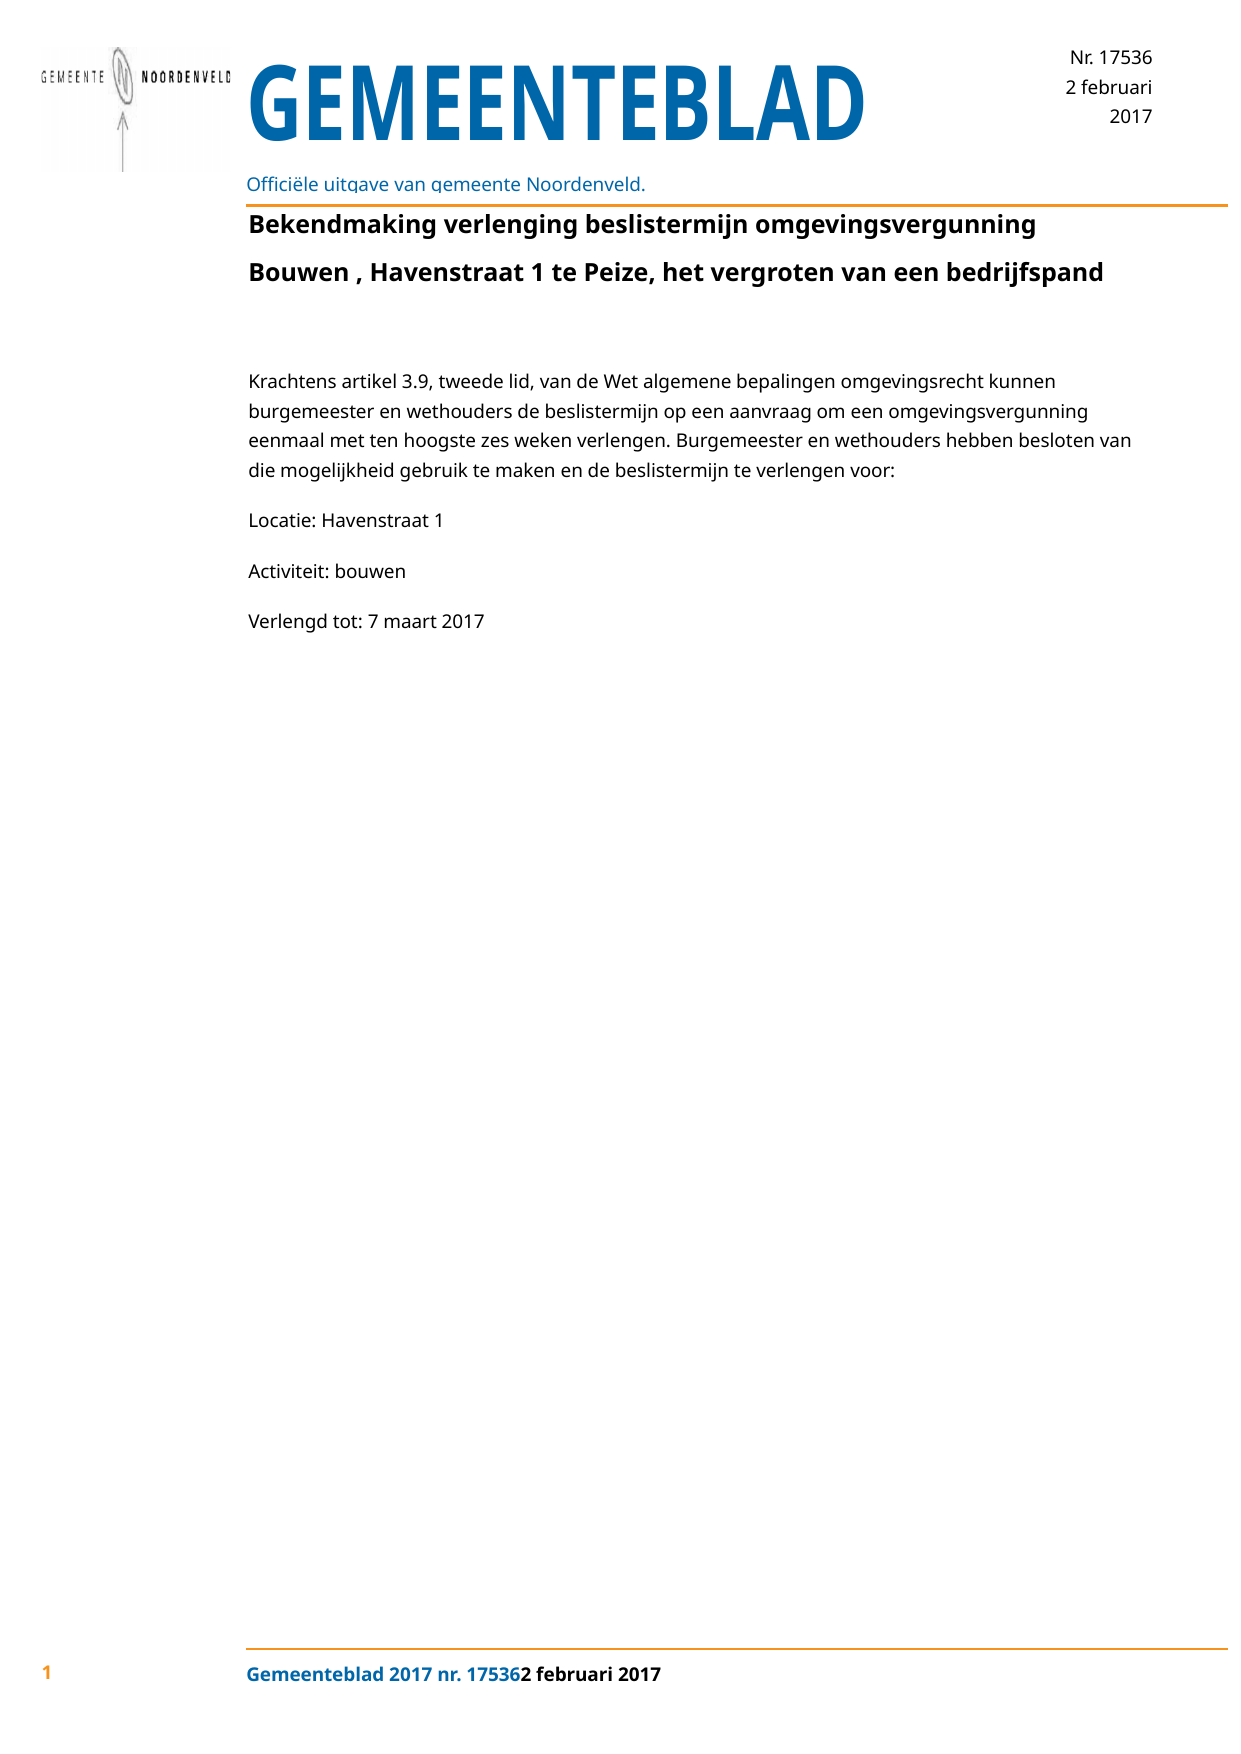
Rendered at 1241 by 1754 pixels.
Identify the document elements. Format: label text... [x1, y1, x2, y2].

text Locatie: Havenstraat 1 [248, 507, 1152, 533]
text Krachtens artikel 3.9, tweede lid, van de Wet algemene bepalingen omgevingsrecht kunnen burgemeester en wethouders de beslistermijn op een aanvraag om een omgevingsvergunning eenmaal met ten hoogste zes weken verlengen. Burgemeester en wethouders hebben besloten van die mogelijkheid gebruik te maken en de beslistermijn te verlengen voor: [248, 368, 1152, 483]
text Activiteit: bouwen [248, 558, 1152, 584]
picture [41, 47, 231, 172]
text Verlengd tot: 7 maart 2017 [248, 608, 1152, 634]
text Bekendmaking verlenging beslistermijn omgevingsvergunning Bouwen , Havenstraat 1 te Peize, het vergroten van een bedrijfspand [248, 207, 1152, 288]
